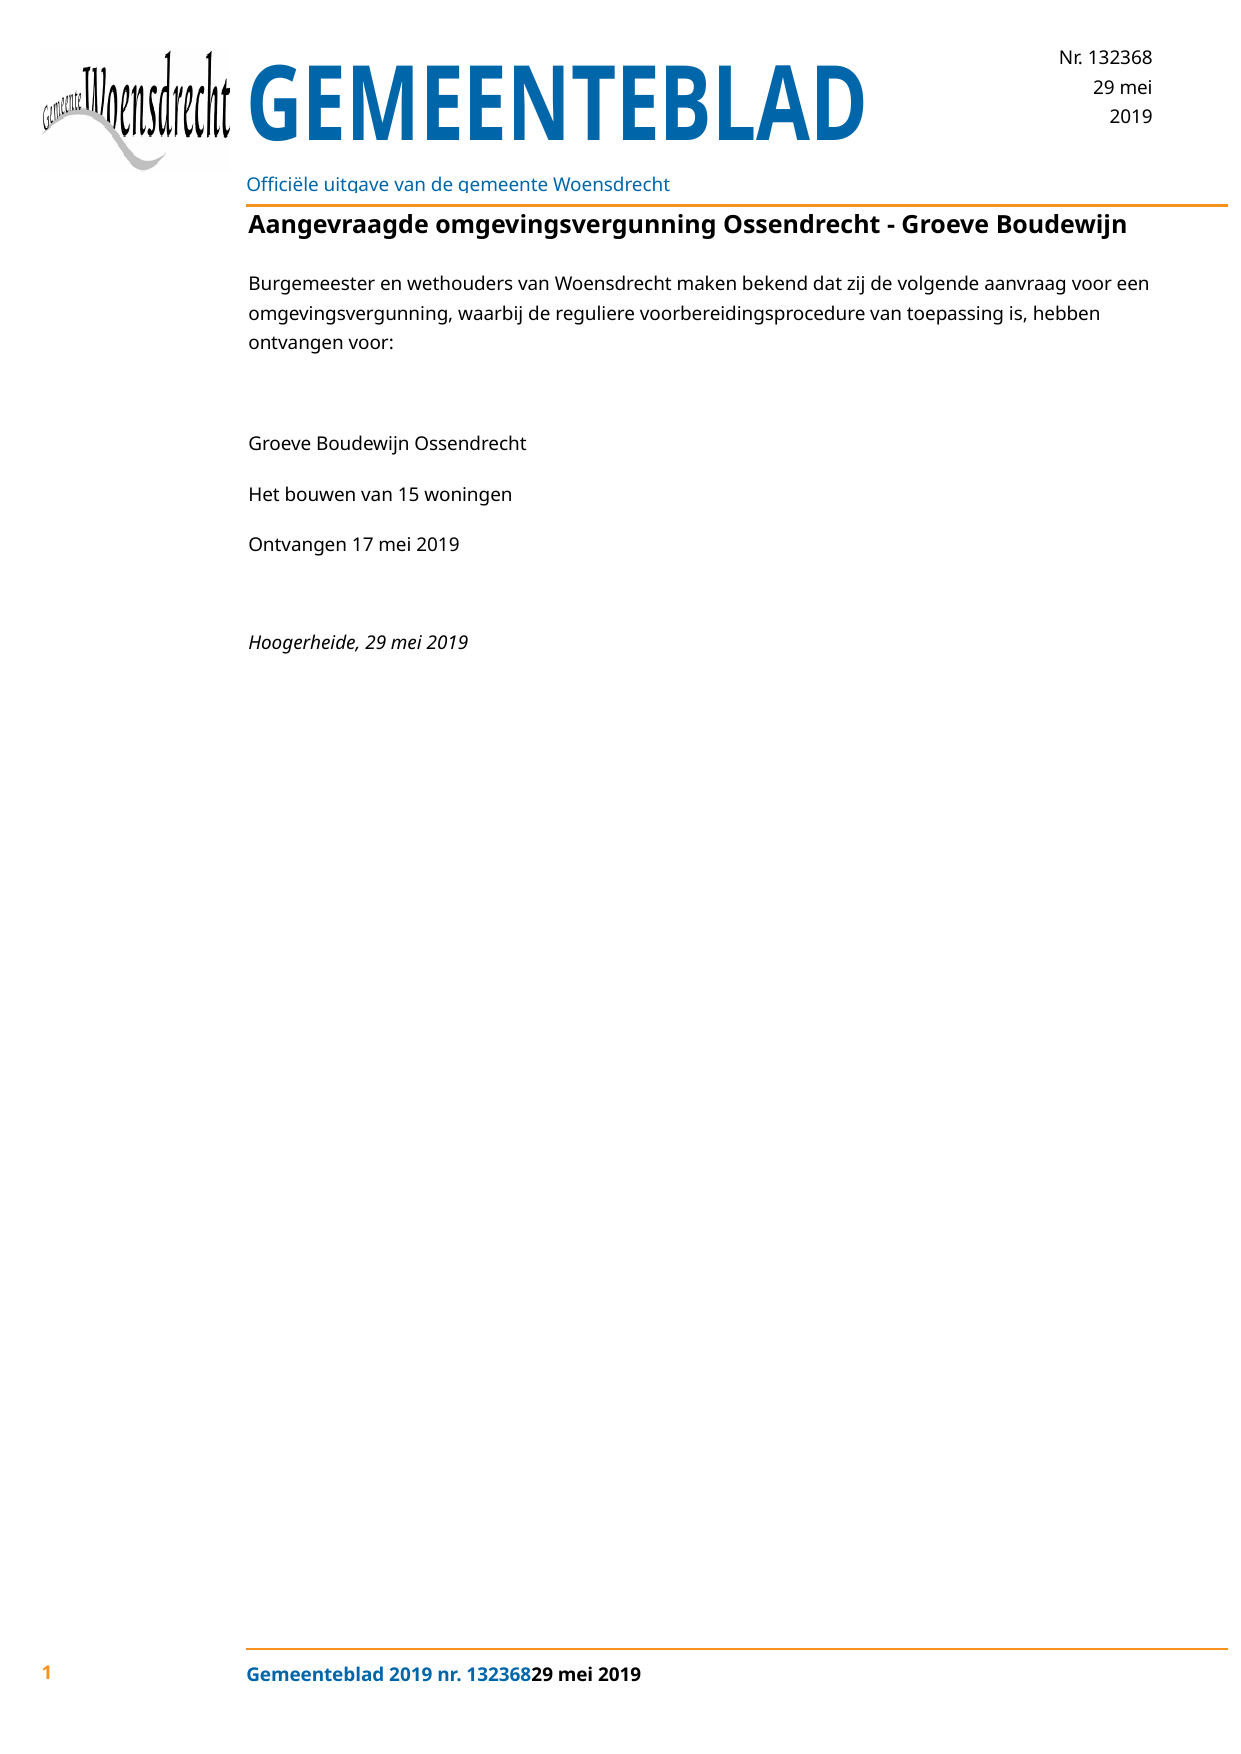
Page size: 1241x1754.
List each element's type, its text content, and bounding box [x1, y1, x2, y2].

picture [41, 47, 231, 172]
text Burgemeester en wethouders van Woensdrecht maken bekend dat zij de volgende aanvraag voor een omgevingsvergunning, waarbij de reguliere voorbereidingsprocedure van toepassing is, hebben ontvangen voor: [248, 270, 1152, 355]
text Het bouwen van 15 woningen [248, 481, 1152, 506]
text Ontvangen 17 mei 2019 [248, 531, 1152, 557]
text Aangevraagde omgevingsvergunning Ossendrecht - Groeve Boudewijn [248, 207, 1152, 241]
text Groeve Boudewijn Ossendrecht [248, 430, 1152, 456]
text Hoogerheide, 29 mei 2019 [248, 629, 1152, 655]
